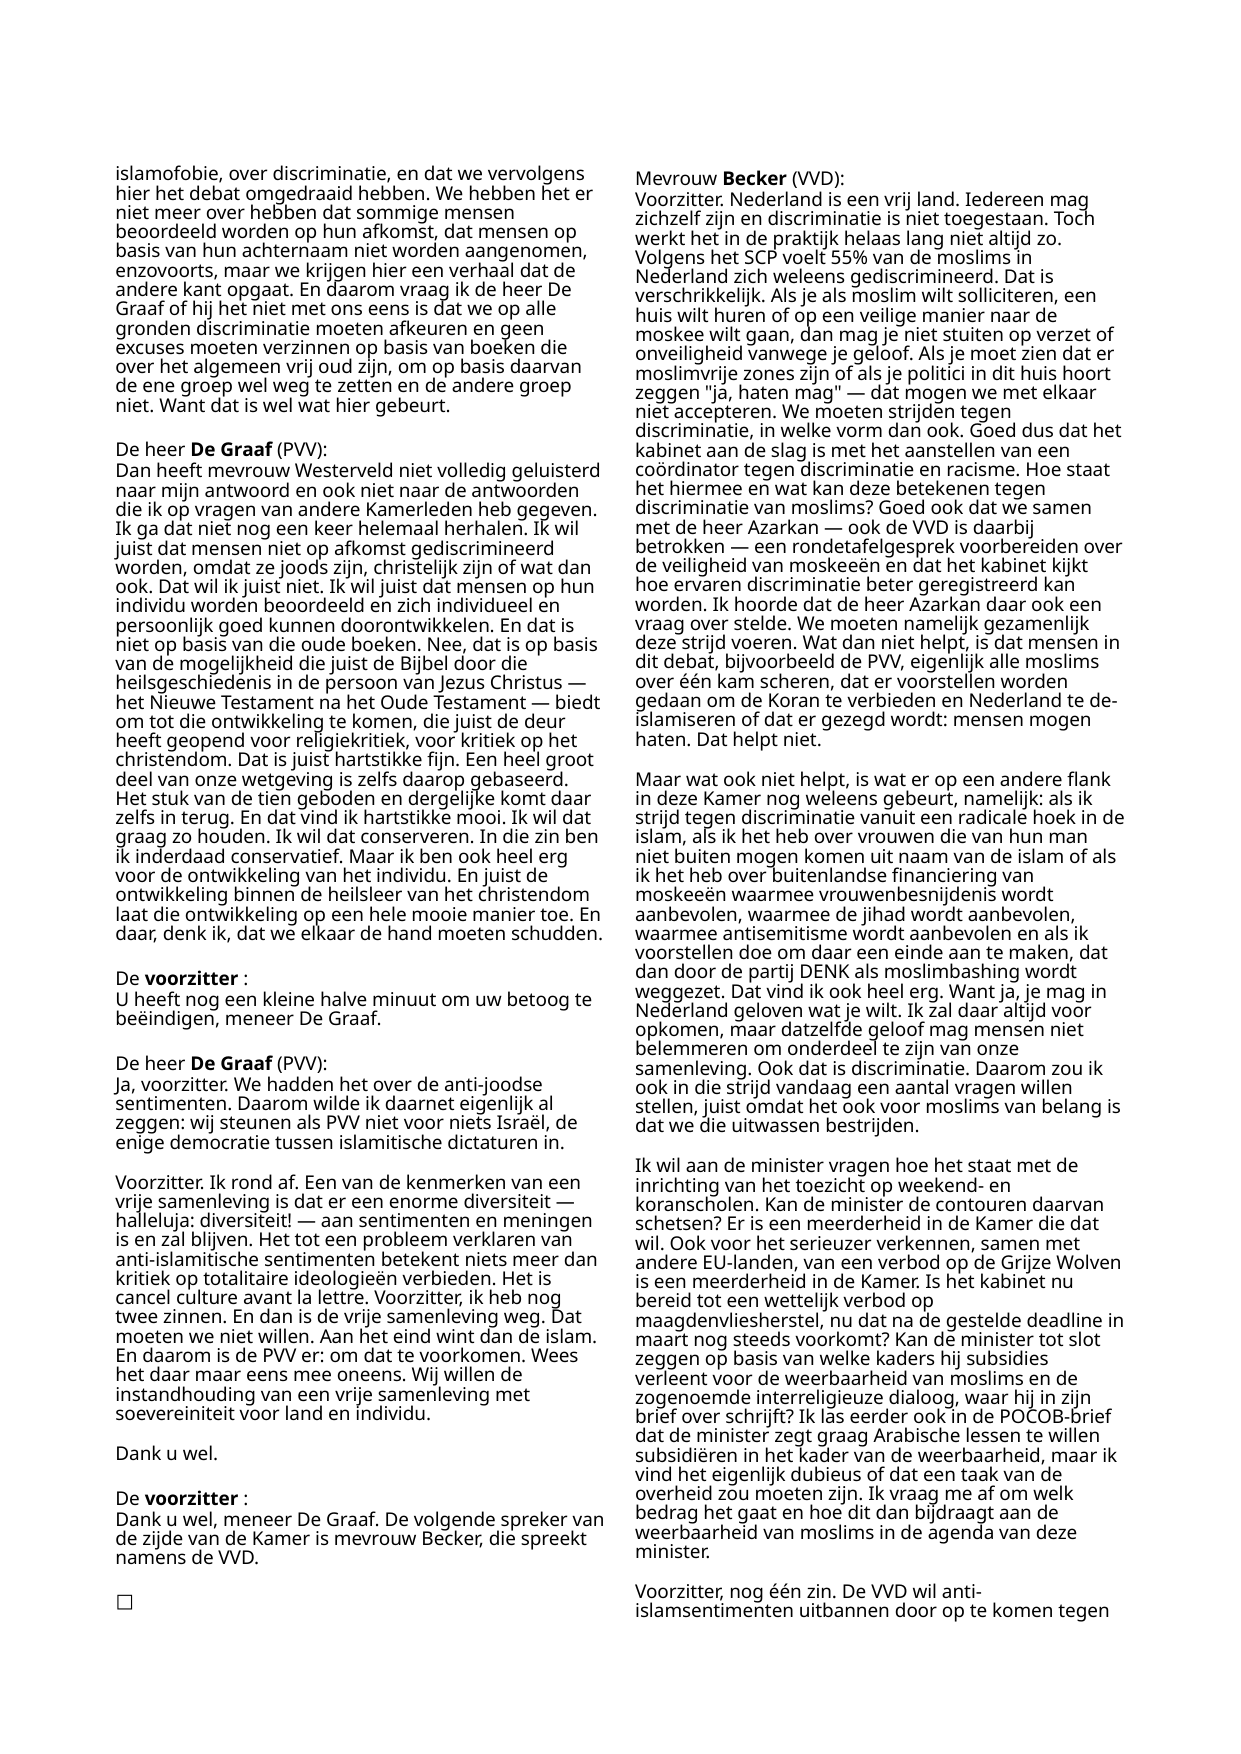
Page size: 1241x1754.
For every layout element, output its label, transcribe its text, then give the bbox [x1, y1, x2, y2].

text De heer De Graaf (PVV): [115, 1050, 605, 1076]
text Voorzitter, nog één zin. De VVD wil anti-islamsentimenten uitbannen door op te komen tegen [635, 1583, 1125, 1621]
text De voorzitter : [115, 965, 605, 991]
text De heer De Graaf (PVV): [115, 437, 605, 462]
text ⬜ [115, 1589, 605, 1615]
text Ik wil aan de minister vragen hoe het staat met de inrichting van het toezicht op weekend- en koranscholen. Kan de minister de contouren daarvan schetsen? Er is een meerderheid in de Kamer die dat wil. Ook voor het serieuzer verkennen, samen met andere EU-landen, van een verbod op de Grijze Wolven is een meerderheid in de Kamer. Is het kabinet nu bereid tot een wettelijk verbod op maagdenvliesherstel, nu dat na de gestelde deadline in maart nog steeds voorkomt? Kan de minister tot slot zeggen op basis van welke kaders hij subsidies verleent voor de weerbaarheid van moslims en de zogenoemde interreligieuze dialoog, waar hij in zijn brief over schrijft? Ik las eerder ook in de POCOB-brief dat de minister zegt graag Arabische lessen te willen subsidiëren in het kader van de weerbaarheid, maar ik vind het eigenlijk dubieus of dat een taak van de overheid zou moeten zijn. Ik vraag me af om welk bedrag het gaat en hoe dit dan bijdraagt aan de weerbaarheid van moslims in de agenda van deze minister. [635, 1157, 1125, 1562]
text Dank u wel. [115, 1445, 605, 1464]
text islamofobie, over discriminatie, en dat we vervolgens hier het debat omgedraaid hebben. We hebben het er niet meer over hebben dat sommige mensen beoordeeld worden op hun afkomst, dat mensen op basis van hun achternaam niet worden aangenomen, enzovoorts, maar we krijgen hier een verhaal dat de andere kant opgaat. En daarom vraag ik de heer De Graaf of hij het niet met ons eens is dat we op alle gronden discriminatie moeten afkeuren en geen excuses moeten verzinnen op basis van boeken die over het algemeen vrij oud zijn, om op basis daarvan de ene groep wel weg te zetten en de andere groep niet. Want dat is wel wat hier gebeurt. [115, 165, 605, 416]
text Mevrouw Becker (VVD): [635, 165, 1125, 191]
text De voorzitter : [115, 1485, 605, 1511]
text Maar wat ook niet helpt, is wat er op een andere flank in deze Kamer nog weleens gebeurt, namelijk: als ik strijd tegen discriminatie vanuit een radicale hoek in de islam, als ik het heb over vrouwen die van hun man niet buiten mogen komen uit naam van de islam of als ik het heb over buitenlandse financiering van moskeeën waarmee vrouwenbesnijdenis wordt aanbevolen, waarmee de jihad wordt aanbevolen, waarmee antisemitisme wordt aanbevolen en als ik voorstellen doe om daar een einde aan te maken, dat dan door de partij DENK als moslimbashing wordt weggezet. Dat vind ik ook heel erg. Want ja, je mag in Nederland geloven wat je wilt. Ik zal daar altijd voor opkomen, maar datzelfde geloof mag mensen niet belemmeren om onderdeel te zijn van onze samenleving. Ook dat is discriminatie. Daarom zou ik ook in die strijd vandaag een aantal vragen willen stellen, juist omdat het ook voor moslims van belang is dat we die uitwassen bestrijden. [635, 771, 1125, 1137]
text U heeft nog een kleine halve minuut om uw betoog te beëindigen, meneer De Graaf. [115, 991, 605, 1029]
text Voorzitter. Ik rond af. Een van de kenmerken van een vrije samenleving is dat er een enorme diversiteit — halleluja: diversiteit! — aan sentimenten en meningen is en zal blijven. Het tot een probleem verklaren van anti-islamitische sentimenten betekent niets meer dan kritiek op totalitaire ideologieën verbieden. Het is cancel culture avant la lettre. Voorzitter, ik heb nog twee zinnen. En dan is de vrije samenleving weg. Dat moeten we niet willen. Aan het eind wint dan de islam. En daarom is de PVV er: om dat te voorkomen. Wees het daar maar eens mee oneens. Wij willen de instandhouding van een vrije samenleving met soevereiniteit voor land en individu. [115, 1174, 605, 1424]
text Dank u wel, meneer De Graaf. De volgende spreker van de zijde van de Kamer is mevrouw Becker, die spreekt namens de VVD. [115, 1511, 605, 1568]
text Voorzitter. Nederland is een vrij land. Iedereen mag zichzelf zijn en discriminatie is niet toegestaan. Toch werkt het in de praktijk helaas lang niet altijd zo. Volgens het SCP voelt 55% van de moslims in Nederland zich weleens gediscrimineerd. Dat is verschrikkelijk. Als je als moslim wilt solliciteren, een huis wilt huren of op een veilige manier naar de moskee wilt gaan, dan mag je niet stuiten op verzet of onveiligheid vanwege je geloof. Als je moet zien dat er moslimvrije zones zijn of als je politici in dit huis hoort zeggen "ja, haten mag" — dat mogen we met elkaar niet accepteren. We moeten strijden tegen discriminatie, in welke vorm dan ook. Goed dus dat het kabinet aan de slag is met het aanstellen van een coördinator tegen discriminatie en racisme. Hoe staat het hiermee en wat kan deze betekenen tegen discriminatie van moslims? Goed ook dat we samen met de heer Azarkan — ook de VVD is daarbij betrokken — een rondetafelgesprek voorbereiden over de veiligheid van moskeeën en dat het kabinet kijkt hoe ervaren discriminatie beter geregistreerd kan worden. Ik hoorde dat de heer Azarkan daar ook een vraag over stelde. We moeten namelijk gezamenlijk deze strijd voeren. Wat dan niet helpt, is dat mensen in dit debat, bijvoorbeeld de PVV, eigenlijk alle moslims over één kam scheren, dat er voorstellen worden gedaan om de Koran te verbieden en Nederland te de-islamiseren of dat er gezegd wordt: mensen mogen haten. Dat helpt niet. [635, 191, 1125, 750]
text Dan heeft mevrouw Westerveld niet volledig geluisterd naar mijn antwoord en ook niet naar de antwoorden die ik op vragen van andere Kamerleden heb gegeven. Ik ga dat niet nog een keer helemaal herhalen. Ik wil juist dat mensen niet op afkomst gediscrimineerd worden, omdat ze joods zijn, christelijk zijn of wat dan ook. Dat wil ik juist niet. Ik wil juist dat mensen op hun individu worden beoordeeld en zich individueel en persoonlijk goed kunnen doorontwikkelen. En dat is niet op basis van die oude boeken. Nee, dat is op basis van de mogelijkheid die juist de Bijbel door die heilsgeschiedenis in de persoon van Jezus Christus — het Nieuwe Testament na het Oude Testament — biedt om tot die ontwikkeling te komen, die juist de deur heeft geopend voor religiekritiek, voor kritiek op het christendom. Dat is juist hartstikke fijn. Een heel groot deel van onze wetgeving is zelfs daarop gebaseerd. Het stuk van de tien geboden en dergelijke komt daar zelfs in terug. En dat vind ik hartstikke mooi. Ik wil dat graag zo houden. Ik wil dat conserveren. In die zin ben ik inderdaad conservatief. Maar ik ben ook heel erg voor de ontwikkeling van het individu. En juist de ontwikkeling binnen de heilsleer van het christendom laat die ontwikkeling op een hele mooie manier toe. En daar, denk ik, dat we elkaar de hand moeten schudden. [115, 462, 605, 944]
text Ja, voorzitter. We hadden het over de anti-joodse sentimenten. Daarom wilde ik daarnet eigenlijk al zeggen: wij steunen als PVV niet voor niets Israël, de enige democratie tussen islamitische dictaturen in. [115, 1076, 605, 1153]
